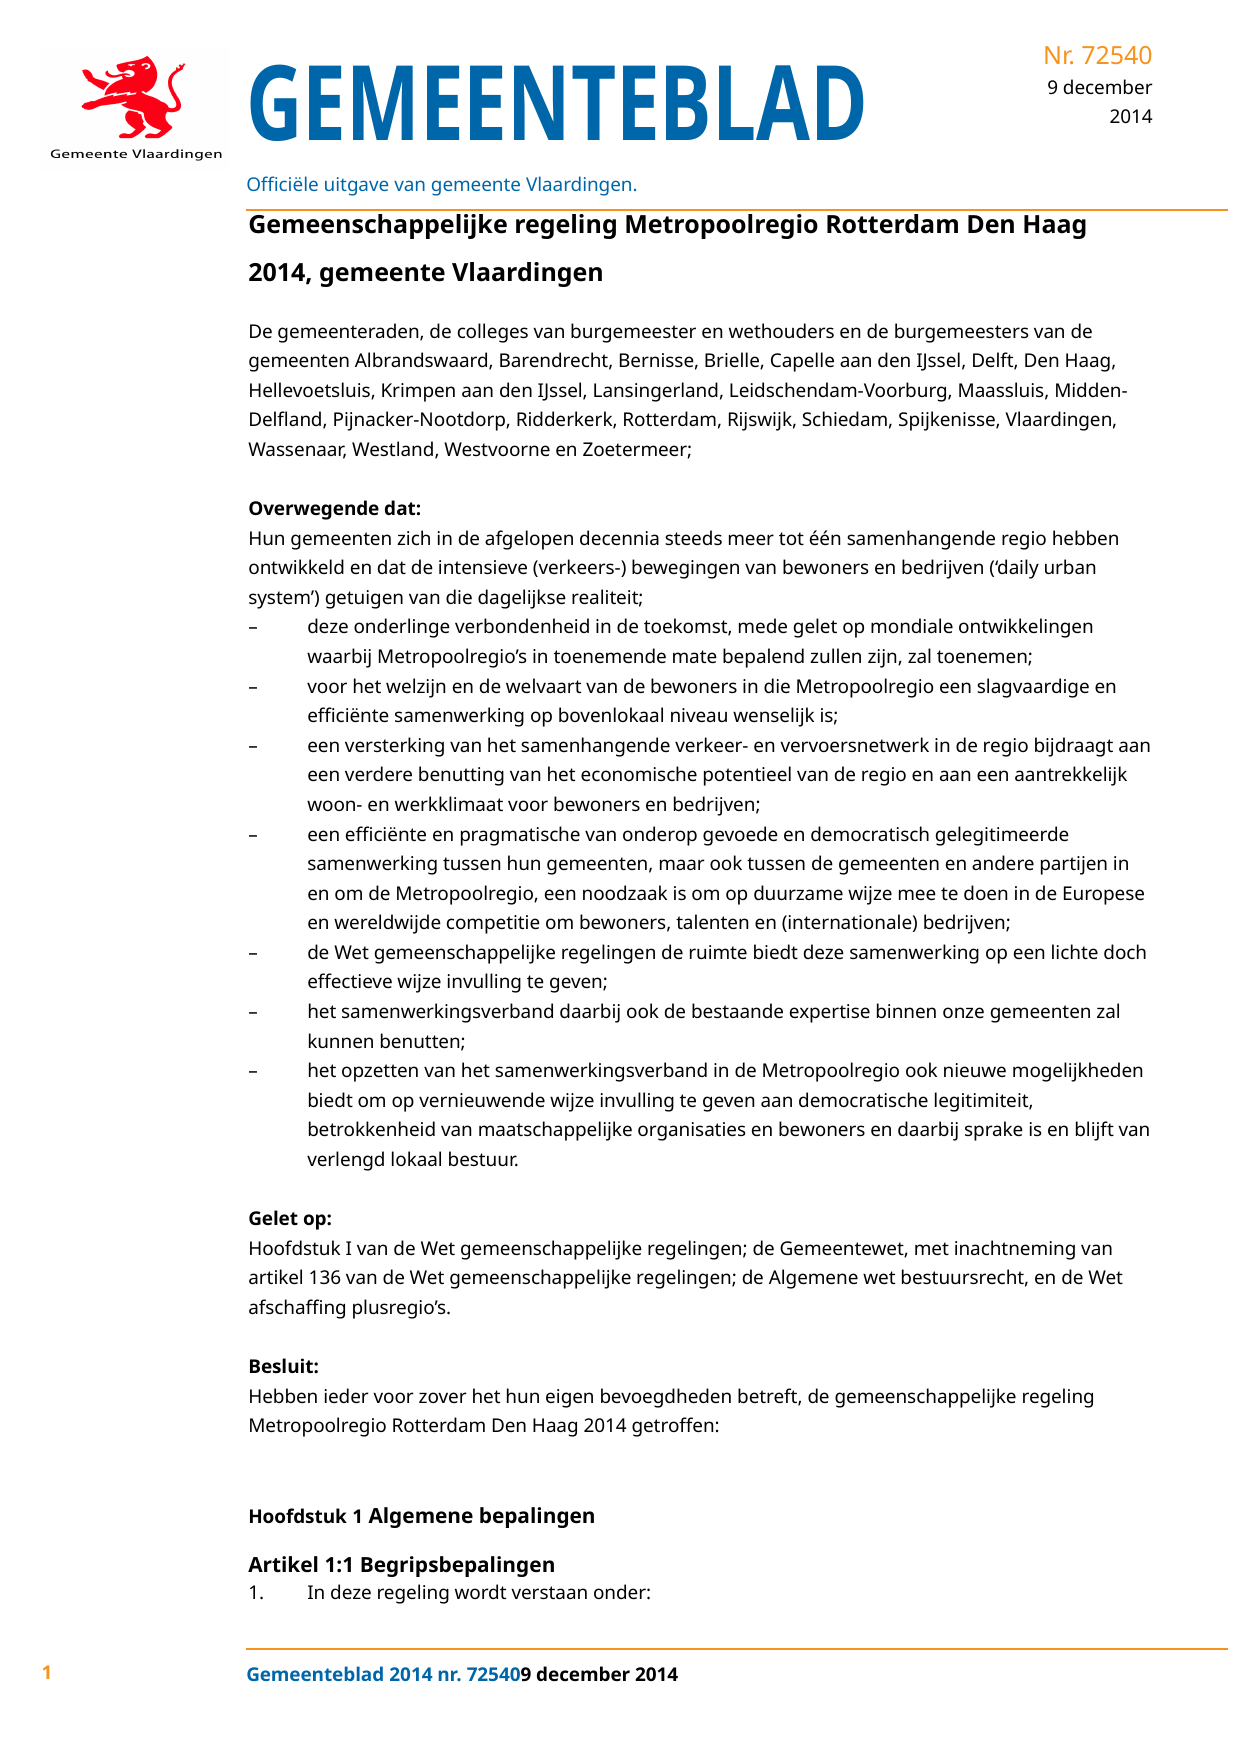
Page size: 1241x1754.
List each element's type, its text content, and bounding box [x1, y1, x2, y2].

list een efficiënte en pragmatische van onderop gevoede en democratisch gelegitimeerde samenwerking tussen hun gemeenten, maar ook tussen de gemeenten en andere partijen in en om de Metropoolregio, een noodzaak is om op duurzame wijze mee te doen in de Europese en wereldwijde competitie om bewoners, talenten en (internationale) bedrijven; [248, 821, 1152, 935]
list voor het welzijn en de welvaart van de bewoners in die Metropoolregio een slagvaardige en efficiënte samenwerking op bovenlokaal niveau wenselijk is; [248, 673, 1152, 728]
text Artikel 1:1 Begripsbepalingen [248, 1551, 1152, 1579]
list deze onderlinge verbondenheid in de toekomst, mede gelet op mondiale ontwikkelingen waarbij Metropoolregio’s in toenemende mate bepalend zullen zijn, zal toenemen; [248, 614, 1152, 669]
list het samenwerkingsverband daarbij ook de bestaande expertise binnen onze gemeenten zal kunnen benutten; [248, 998, 1152, 1054]
picture [41, 47, 231, 172]
text Gelet op: [248, 1205, 1152, 1231]
text Hoofdstuk I van de Wet gemeenschappelijke regelingen; de Gemeentewet, met inachtneming van artikel 136 van de Wet gemeenschappelijke regelingen; de Algemene wet bestuursrecht, en de Wet afschaffing plusregio’s. [248, 1235, 1152, 1320]
list het opzetten van het samenwerkingsverband in de Metropoolregio ook nieuwe mogelijkheden biedt om op vernieuwende wijze invulling te geven aan democratische legitimiteit, betrokkenheid van maatschappelijke organisaties en bewoners en daarbij sprake is en blijft van verlengd lokaal bestuur. [248, 1057, 1152, 1172]
text Besluit: [248, 1353, 1152, 1379]
text Hun gemeenten zich in de afgelopen decennia steeds meer tot één samenhangende regio hebben ontwikkeld en dat de intensieve (verkeers-) bewegingen van bewoners en bedrijven (‘daily urban system’) getuigen van die dagelijkse realiteit; [248, 525, 1152, 610]
text Overwegende dat: [248, 495, 1152, 521]
text De gemeenteraden, de colleges van burgemeester en wethouders en de burgemeesters van de gemeenten Albrandswaard, Barendrecht, Bernisse, Brielle, Capelle aan den IJssel, Delft, Den Haag, Hellevoetsluis, Krimpen aan den IJssel, Lansingerland, Leidschendam-Voorburg, Maassluis, Midden-Delfland, Pijnacker-Nootdorp, Ridderkerk, Rotterdam, Rijswijk, Schiedam, Spijkenisse, Vlaardingen, Wassenaar, Westland, Westvoorne en Zoetermeer; [248, 318, 1152, 462]
list In deze regeling wordt verstaan onder: [248, 1579, 1152, 1605]
list een versterking van het samenhangende verkeer- en vervoersnetwerk in de regio bijdraagt aan een verdere benutting van het economische potentieel van de regio en aan een aantrekkelijk woon- en werkklimaat voor bewoners en bedrijven; [248, 732, 1152, 817]
text Hebben ieder voor zover het hun eigen bevoegdheden betreft, de gemeenschappelijke regeling Metropoolregio Rotterdam Den Haag 2014 getroffen: [248, 1383, 1152, 1438]
list de Wet gemeenschappelijke regelingen de ruimte biedt deze samenwerking op een lichte doch effectieve wijze invulling te geven; [248, 939, 1152, 994]
text Hoofdstuk 1 Algemene bepalingen [248, 1501, 1152, 1530]
text Gemeenschappelijke regeling Metropoolregio Rotterdam Den Haag 2014, gemeente Vlaardingen [248, 211, 1152, 288]
